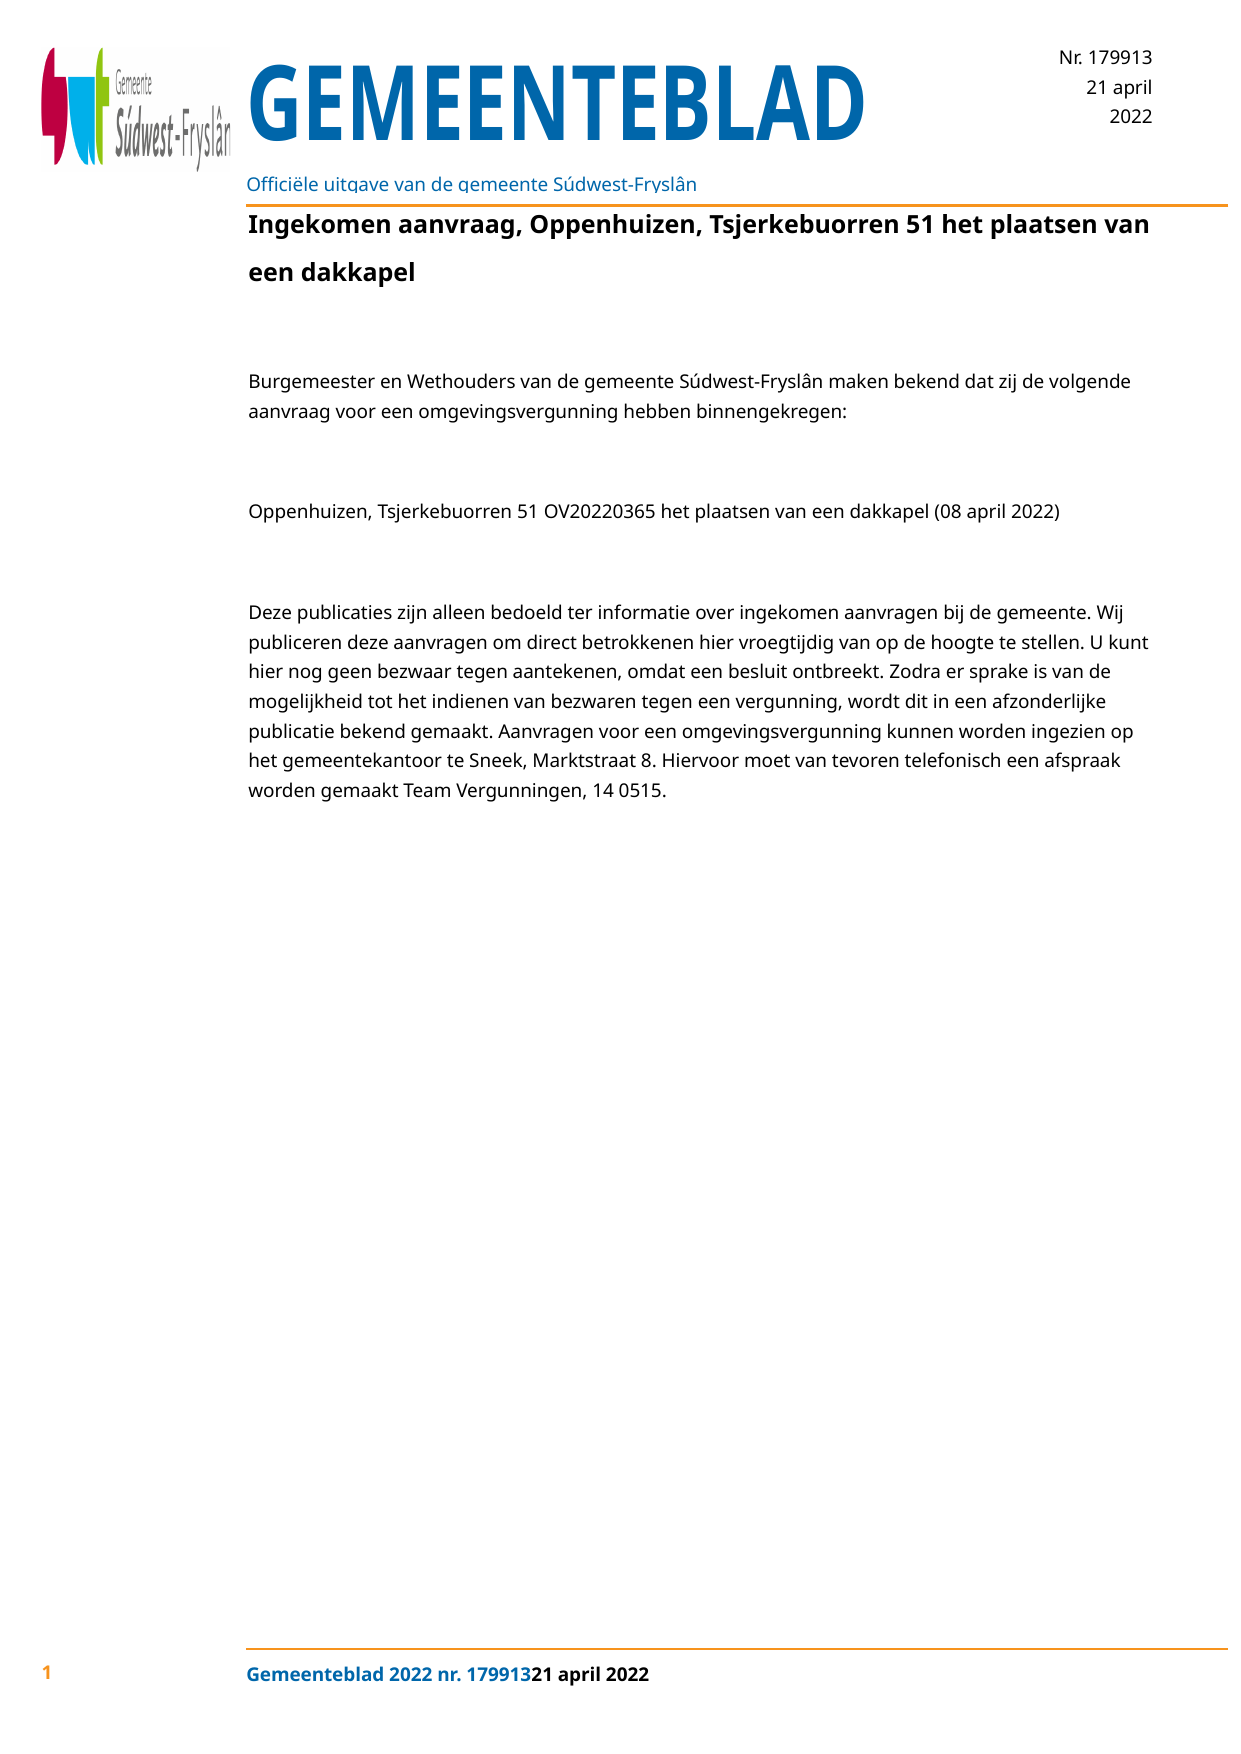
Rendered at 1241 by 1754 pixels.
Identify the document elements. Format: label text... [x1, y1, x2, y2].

picture [41, 47, 231, 172]
text Ingekomen aanvraag, Oppenhuizen, Tsjerkebuorren 51 het plaatsen van een dakkapel [248, 207, 1152, 288]
text Oppenhuizen, Tsjerkebuorren 51 OV20220365 het plaatsen van een dakkapel (08 april 2022) [248, 499, 1152, 524]
text Deze publicaties zijn alleen bedoeld ter informatie over ingekomen aanvragen bij de gemeente. Wij publiceren deze aanvragen om direct betrokkenen hier vroegtijdig van op de hoogte te stellen. U kunt hier nog geen bezwaar tegen aantekenen, omdat een besluit ontbreekt. Zodra er sprake is van de mogelijkheid tot het indienen van bezwaren tegen een vergunning, wordt dit in een afzonderlijke publicatie bekend gemaakt. Aanvragen voor een omgevingsvergunning kunnen worden ingezien op het gemeentekantoor te Sneek, Marktstraat 8. Hiervoor moet van tevoren telefonisch een afspraak worden gemaakt Team Vergunningen, 14 0515. [248, 599, 1152, 803]
text Burgemeester en Wethouders van de gemeente Súdwest-Fryslân maken bekend dat zij de volgende aanvraag voor een omgevingsvergunning hebben binnengekregen: [248, 368, 1152, 424]
